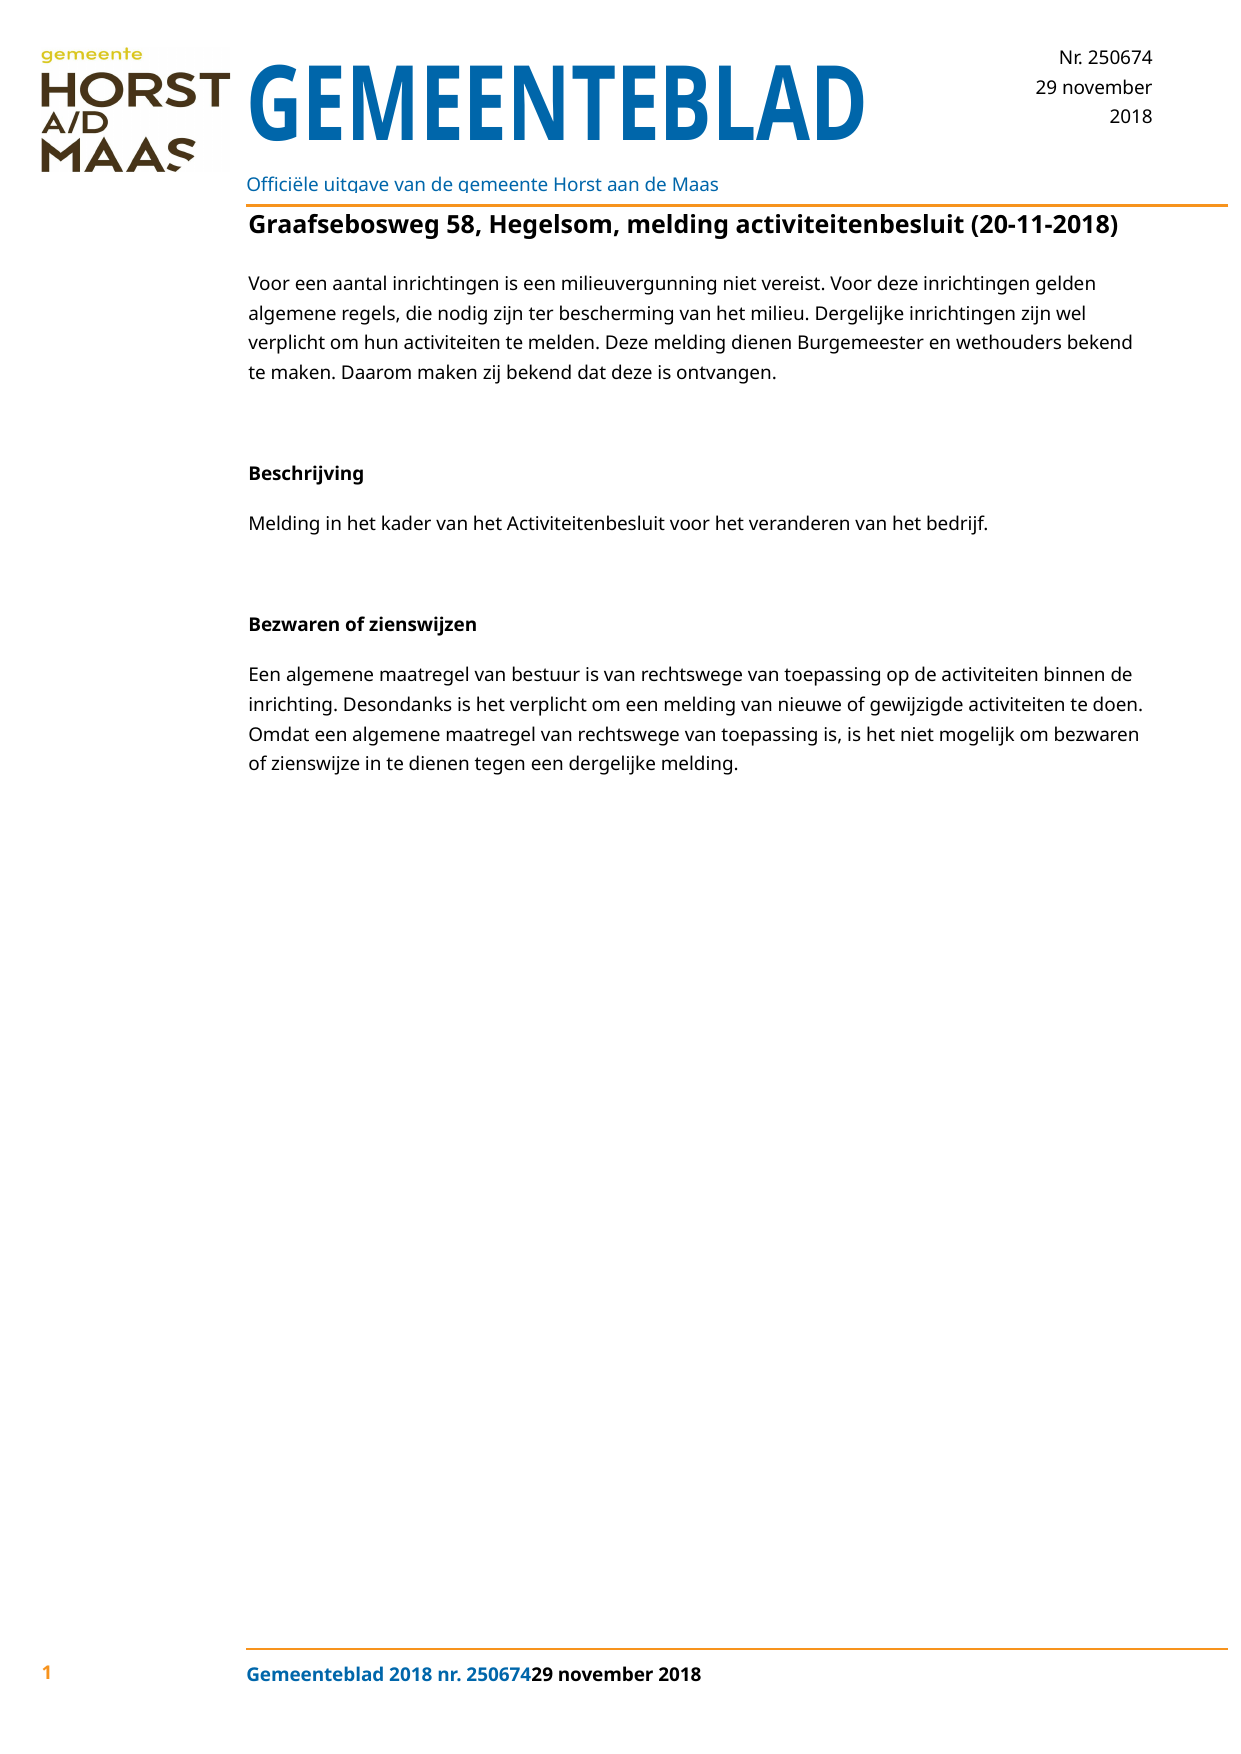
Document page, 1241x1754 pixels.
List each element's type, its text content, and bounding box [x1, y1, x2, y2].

text Melding in het kader van het Activiteitenbesluit voor het veranderen van het bedrijf. [248, 510, 1152, 536]
text Bezwaren of zienswijzen [248, 611, 1152, 637]
text Beschrijving [248, 460, 1152, 486]
picture [41, 47, 231, 172]
text Graafsebosweg 58, Hegelsom, melding activiteitenbesluit (20-11-2018) [248, 207, 1152, 241]
text Een algemene maatregel van bestuur is van rechtswege van toepassing op de activiteiten binnen de inrichting. Desondanks is het verplicht om een melding van nieuwe of gewijzigde activiteiten te doen. Omdat een algemene maatregel van rechtswege van toepassing is, is het niet mogelijk om bezwaren of zienswijze in te dienen tegen een dergelijke melding. [248, 662, 1152, 776]
text Voor een aantal inrichtingen is een milieuvergunning niet vereist. Voor deze inrichtingen gelden algemene regels, die nodig zijn ter bescherming van het milieu. Dergelijke inrichtingen zijn wel verplicht om hun activiteiten te melden. Deze melding dienen Burgemeester en wethouders bekend te maken. Daarom maken zij bekend dat deze is ontvangen. [248, 270, 1152, 385]
